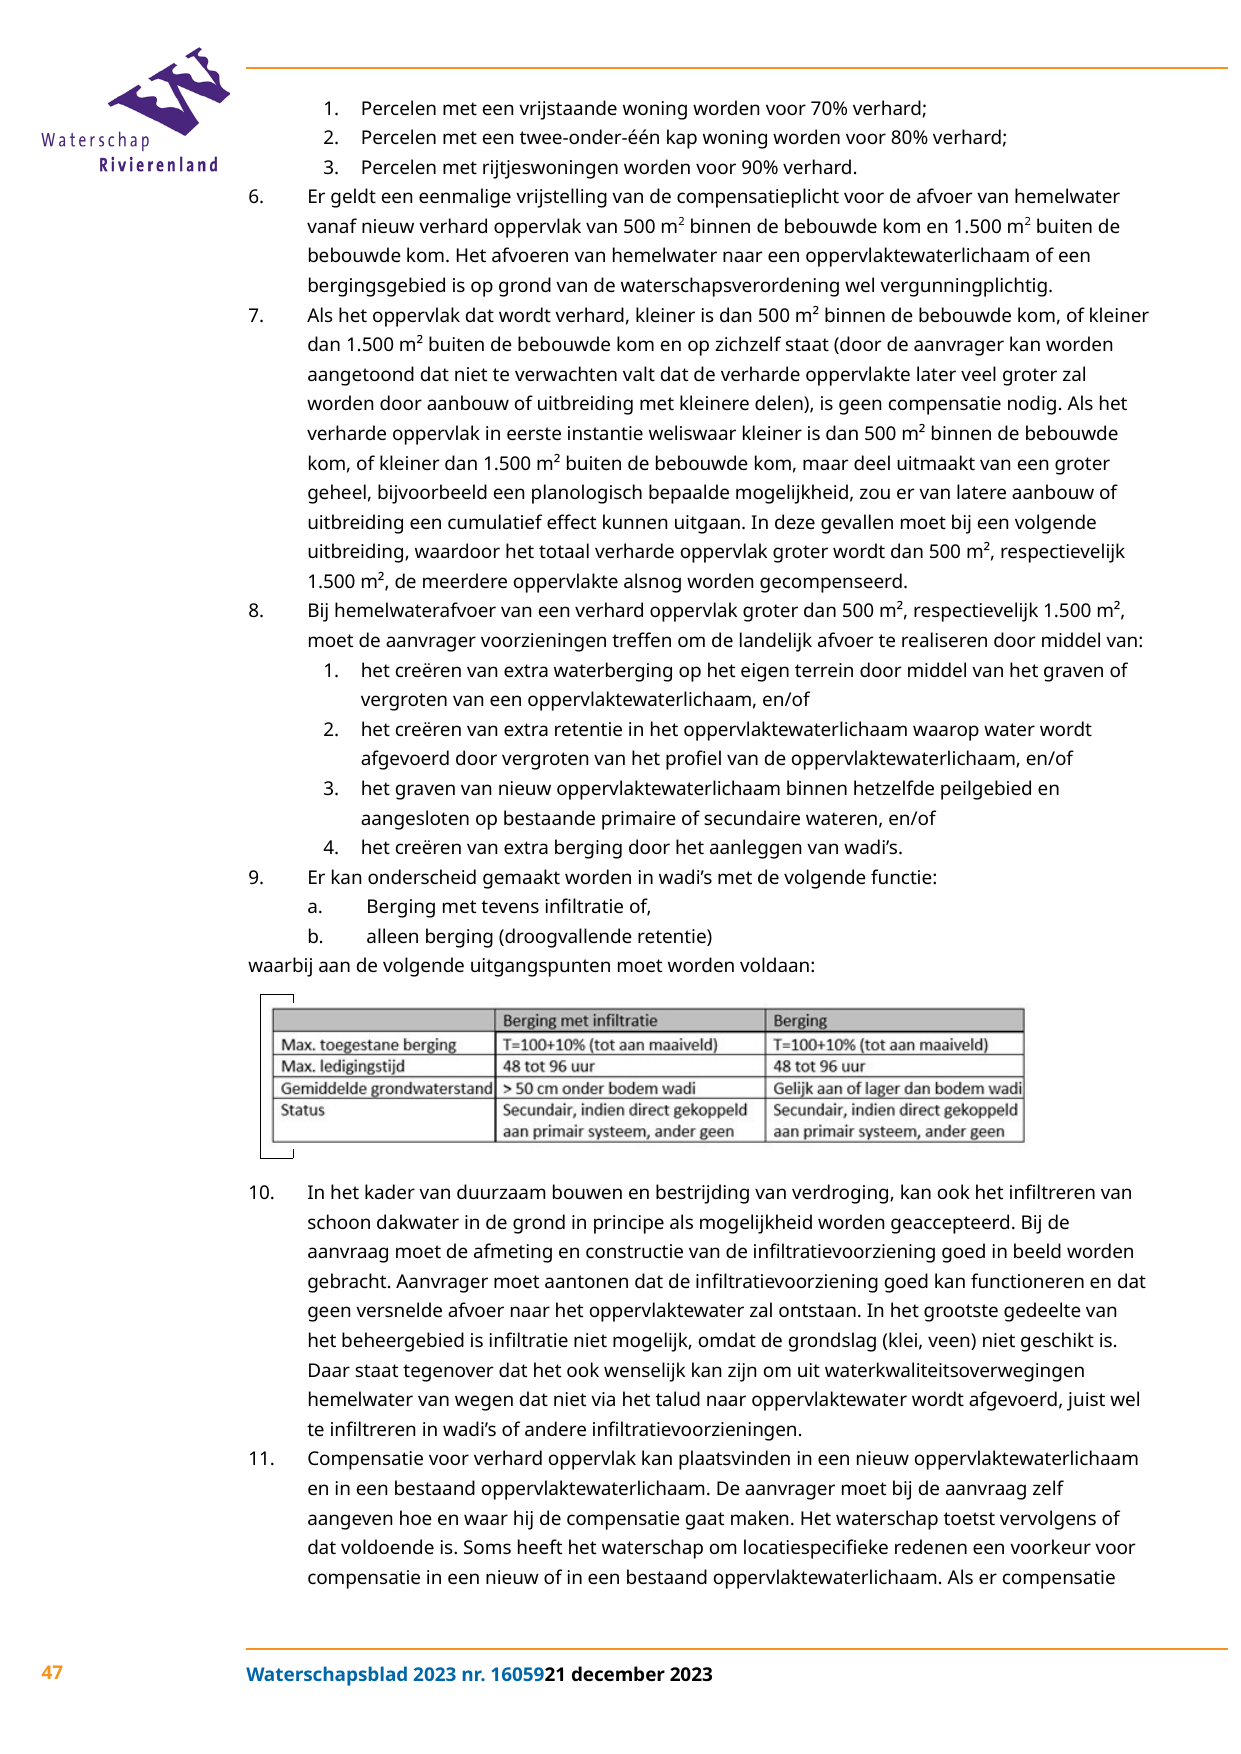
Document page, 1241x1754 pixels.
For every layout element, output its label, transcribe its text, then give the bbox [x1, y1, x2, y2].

picture [268, 1003, 1031, 1149]
list het creëren van extra berging door het aanleggen van wadi’s. [323, 834, 1152, 860]
list Compensatie voor verhard oppervlak kan plaatsvinden in een nieuw oppervlaktewaterlichaam en in een bestaand oppervlaktewaterlichaam. De aanvrager moet bij de aanvraag zelf aangeven hoe en waar hij de compensatie gaat maken. Het waterschap toetst vervolgens of dat voldoende is. Soms heeft het waterschap om locatiespecifieke redenen een voorkeur voor compensatie in een nieuw of in een bestaand oppervlaktewaterlichaam. Als er compensatie [248, 1446, 1152, 1589]
list Percelen met een vrijstaande woning worden voor 70% verhard; [323, 95, 1152, 121]
picture [41, 47, 231, 172]
list Percelen met rijtjeswoningen worden voor 90% verhard. [323, 154, 1152, 180]
list Als het oppervlak dat wordt verhard, kleiner is dan 500 m² binnen de bebouwde kom, of kleiner dan 1.500 m² buiten de bebouwde kom en op zichzelf staat (door de aanvrager kan worden aangetoond dat niet te verwachten valt dat de verharde oppervlakte later veel groter zal worden door aanbouw of uitbreiding met kleinere delen), is geen compensatie nodig. Als het verharde oppervlak in eerste instantie weliswaar kleiner is dan 500 m² binnen de bebouwde kom, of kleiner dan 1.500 m² buiten de bebouwde kom, maar deel uitmaakt van een groter geheel, bijvoorbeeld een planologisch bepaalde mogelijkheid, zou er van latere aanbouw of uitbreiding een cumulatief effect kunnen uitgaan. In deze gevallen moet bij een volgende uitbreiding, waardoor het totaal verharde oppervlak groter wordt dan 500 m², respectievelijk 1.500 m², de meerdere oppervlakte alsnog worden gecompenseerd. [248, 302, 1152, 594]
list Er geldt een eenmalige vrijstelling van de compensatieplicht voor de afvoer van hemelwater vanaf nieuw verhard oppervlak van 500 m2 binnen de bebouwde kom en 1.500 m2 buiten de bebouwde kom. Het afvoeren van hemelwater naar een oppervlaktewaterlichaam of een bergingsgebied is op grond van de waterschapsverordening wel vergunningplichtig. [248, 183, 1152, 298]
list alleen berging (droogvallende retentie) [307, 923, 1152, 949]
list Percelen met een twee-onder-één kap woning worden voor 80% verhard; [323, 124, 1152, 150]
list Berging met tevens infiltratie of, [307, 893, 1152, 919]
list het creëren van extra waterberging op het eigen terrein door middel van het graven of vergroten van een oppervlaktewaterlichaam, en/of [323, 657, 1152, 712]
list het graven van nieuw oppervlaktewaterlichaam binnen hetzelfde peilgebied en aangesloten op bestaande primaire of secundaire wateren, en/of [323, 775, 1152, 831]
list Bij hemelwaterafvoer van een verhard oppervlak groter dan 500 m², respectievelijk 1.500 m², moet de aanvrager voorzieningen treffen om de landelijk afvoer te realiseren door middel van: [248, 598, 1152, 653]
list het creëren van extra retentie in het oppervlaktewaterlichaam waarop water wordt afgevoerd door vergroten van het profiel van de oppervlaktewaterlichaam, en/of [323, 716, 1152, 771]
list Er kan onderscheid gemaakt worden in wadi’s met de volgende functie: [248, 864, 1152, 890]
text waarbij aan de volgende uitgangspunten moet worden voldaan: [248, 953, 1152, 978]
list In het kader van duurzaam bouwen en bestrijding van verdroging, kan ook het infiltreren van schoon dakwater in de grond in principe als mogelijkheid worden geaccepteerd. Bij de aanvraag moet de afmeting en constructie van de infiltratievoorziening goed in beeld worden gebracht. Aanvrager moet aantonen dat de infiltratievoorziening goed kan functioneren en dat geen versnelde afvoer naar het oppervlaktewater zal ontstaan. In het grootste gedeelte van het beheergebied is infiltratie niet mogelijk, omdat de grondslag (klei, veen) niet geschikt is. Daar staat tegenover dat het ook wenselijk kan zijn om uit waterkwaliteitsoverwegingen hemelwater van wegen dat niet via het talud naar oppervlaktewater wordt afgevoerd, juist wel te infiltreren in wadi’s of andere infiltratievoorzieningen. [248, 1179, 1152, 1442]
